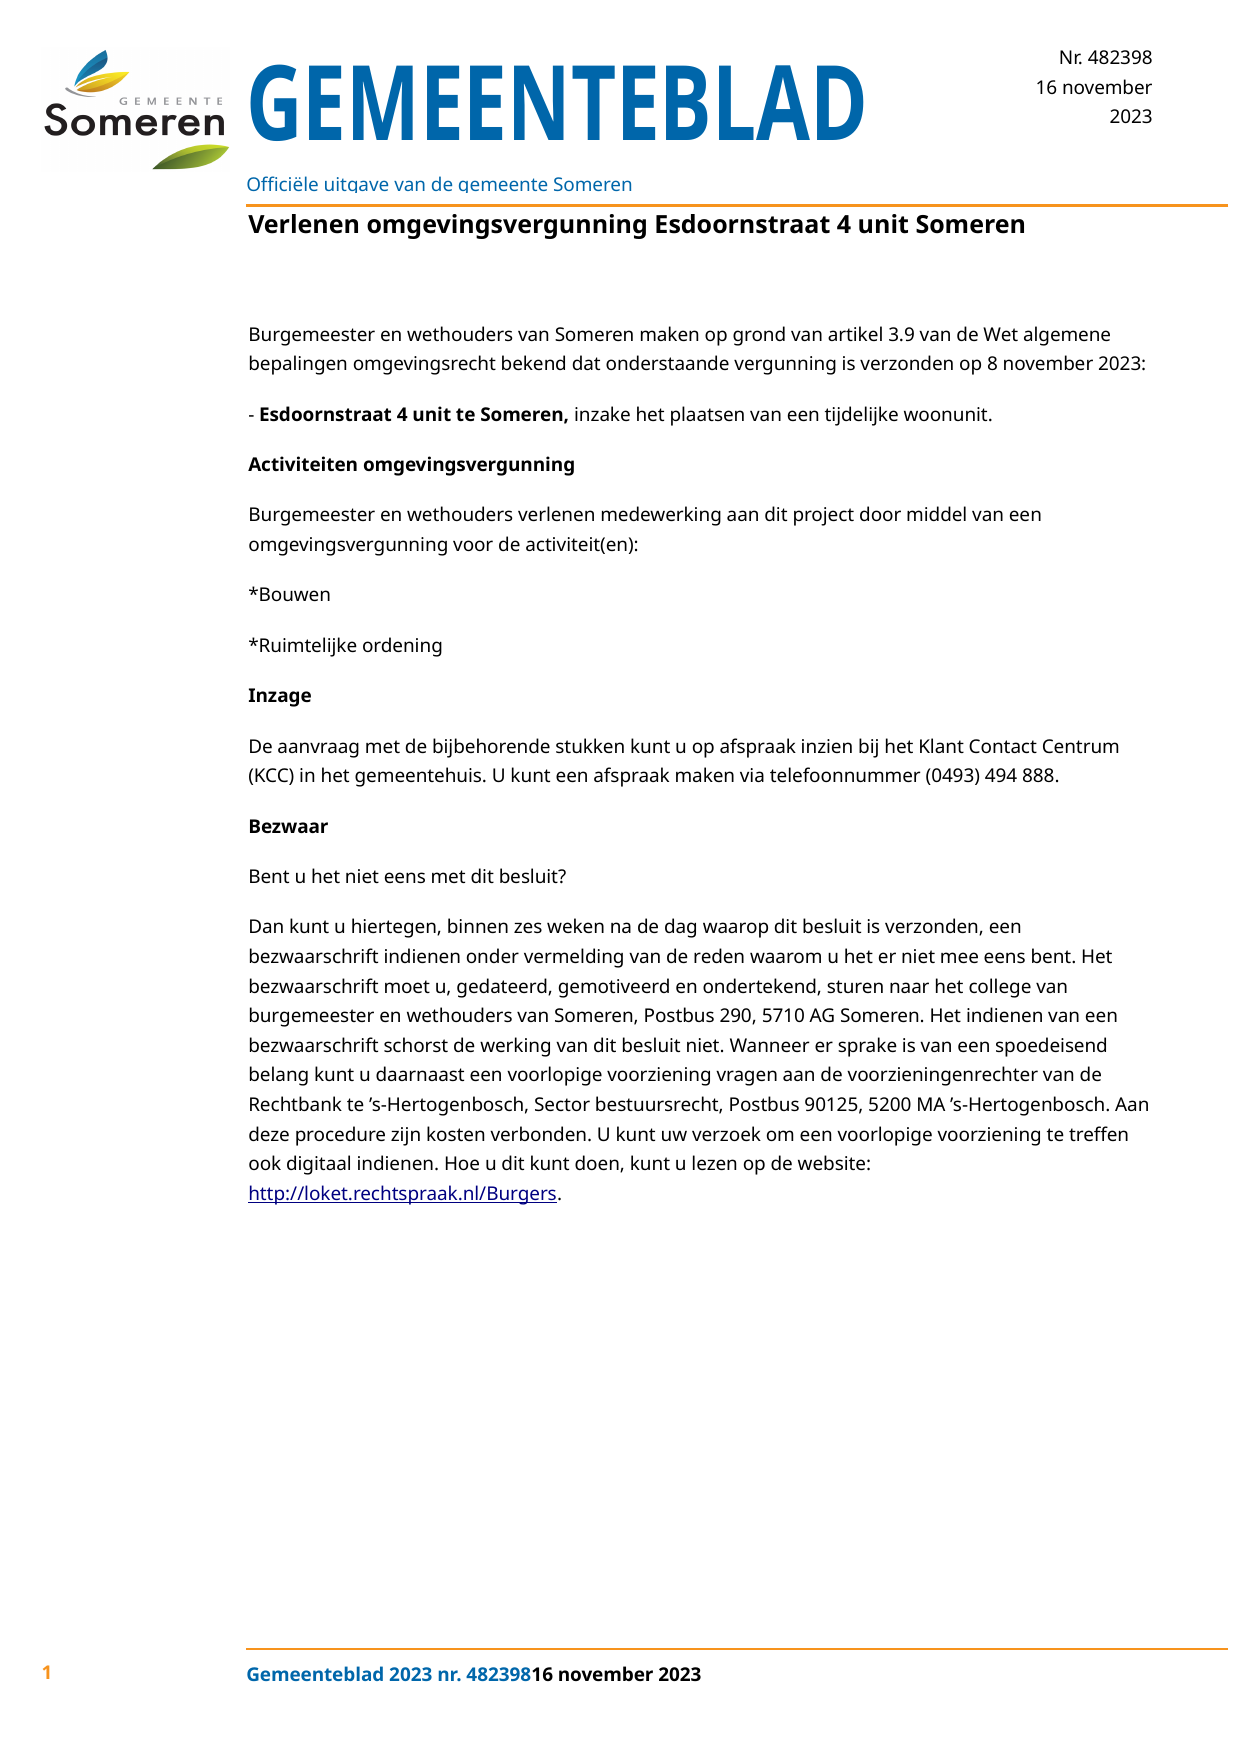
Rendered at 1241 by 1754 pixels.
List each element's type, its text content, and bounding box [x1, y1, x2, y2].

text Dan kunt u hiertegen, binnen zes weken na de dag waarop dit besluit is verzonden, een bezwaarschrift indienen onder vermelding van de reden waarom u het er niet mee eens bent. Het bezwaarschrift moet u, gedateerd, gemotiveerd en ondertekend, sturen naar het college van burgemeester en wethouders van Someren, Postbus 290, 5710 AG Someren. Het indienen van een bezwaarschrift schorst de werking van dit besluit niet. Wanneer er sprake is van een spoedeisend belang kunt u daarnaast een voorlopige voorziening vragen aan de voorzieningenrechter van de Rechtbank te ’s-Hertogenbosch, Sector bestuursrecht, Postbus 90125, 5200 MA ’s-Hertogenbosch. Aan deze procedure zijn kosten verbonden. U kunt uw verzoek om een voorlopige voorziening te treffen ook digitaal indienen. Hoe u dit kunt doen, kunt u lezen op de website: http://loket.rechtspraak.nl/Burgers. [248, 914, 1152, 1206]
picture [41, 47, 231, 172]
text - Esdoornstraat 4 unit te Someren, inzake het plaatsen van een tijdelijke woonunit. [248, 401, 1152, 426]
text Inzage [248, 682, 1152, 708]
text *Ruimtelijke ordening [248, 632, 1152, 658]
text De aanvraag met de bijbehorende stukken kunt u op afspraak inzien bij het Klant Contact Centrum (KCC) in het gemeentehuis. U kunt een afspraak maken via telefoonnummer (0493) 494 888. [248, 733, 1152, 788]
text Burgemeester en wethouders van Someren maken op grond van artikel 3.9 van de Wet algemene bepalingen omgevingsrecht bekend dat onderstaande vergunning is verzonden op 8 november 2023: [248, 321, 1152, 376]
text Bent u het niet eens met dit besluit? [248, 863, 1152, 889]
text Bezwaar [248, 813, 1152, 838]
text Activiteiten omgevingsvergunning [248, 451, 1152, 477]
text Verlenen omgevingsvergunning Esdoornstraat 4 unit Someren [248, 207, 1152, 241]
text *Bouwen [248, 582, 1152, 607]
text Burgemeester en wethouders verlenen medewerking aan dit project door middel van een omgevingsvergunning voor de activiteit(en): [248, 502, 1152, 557]
